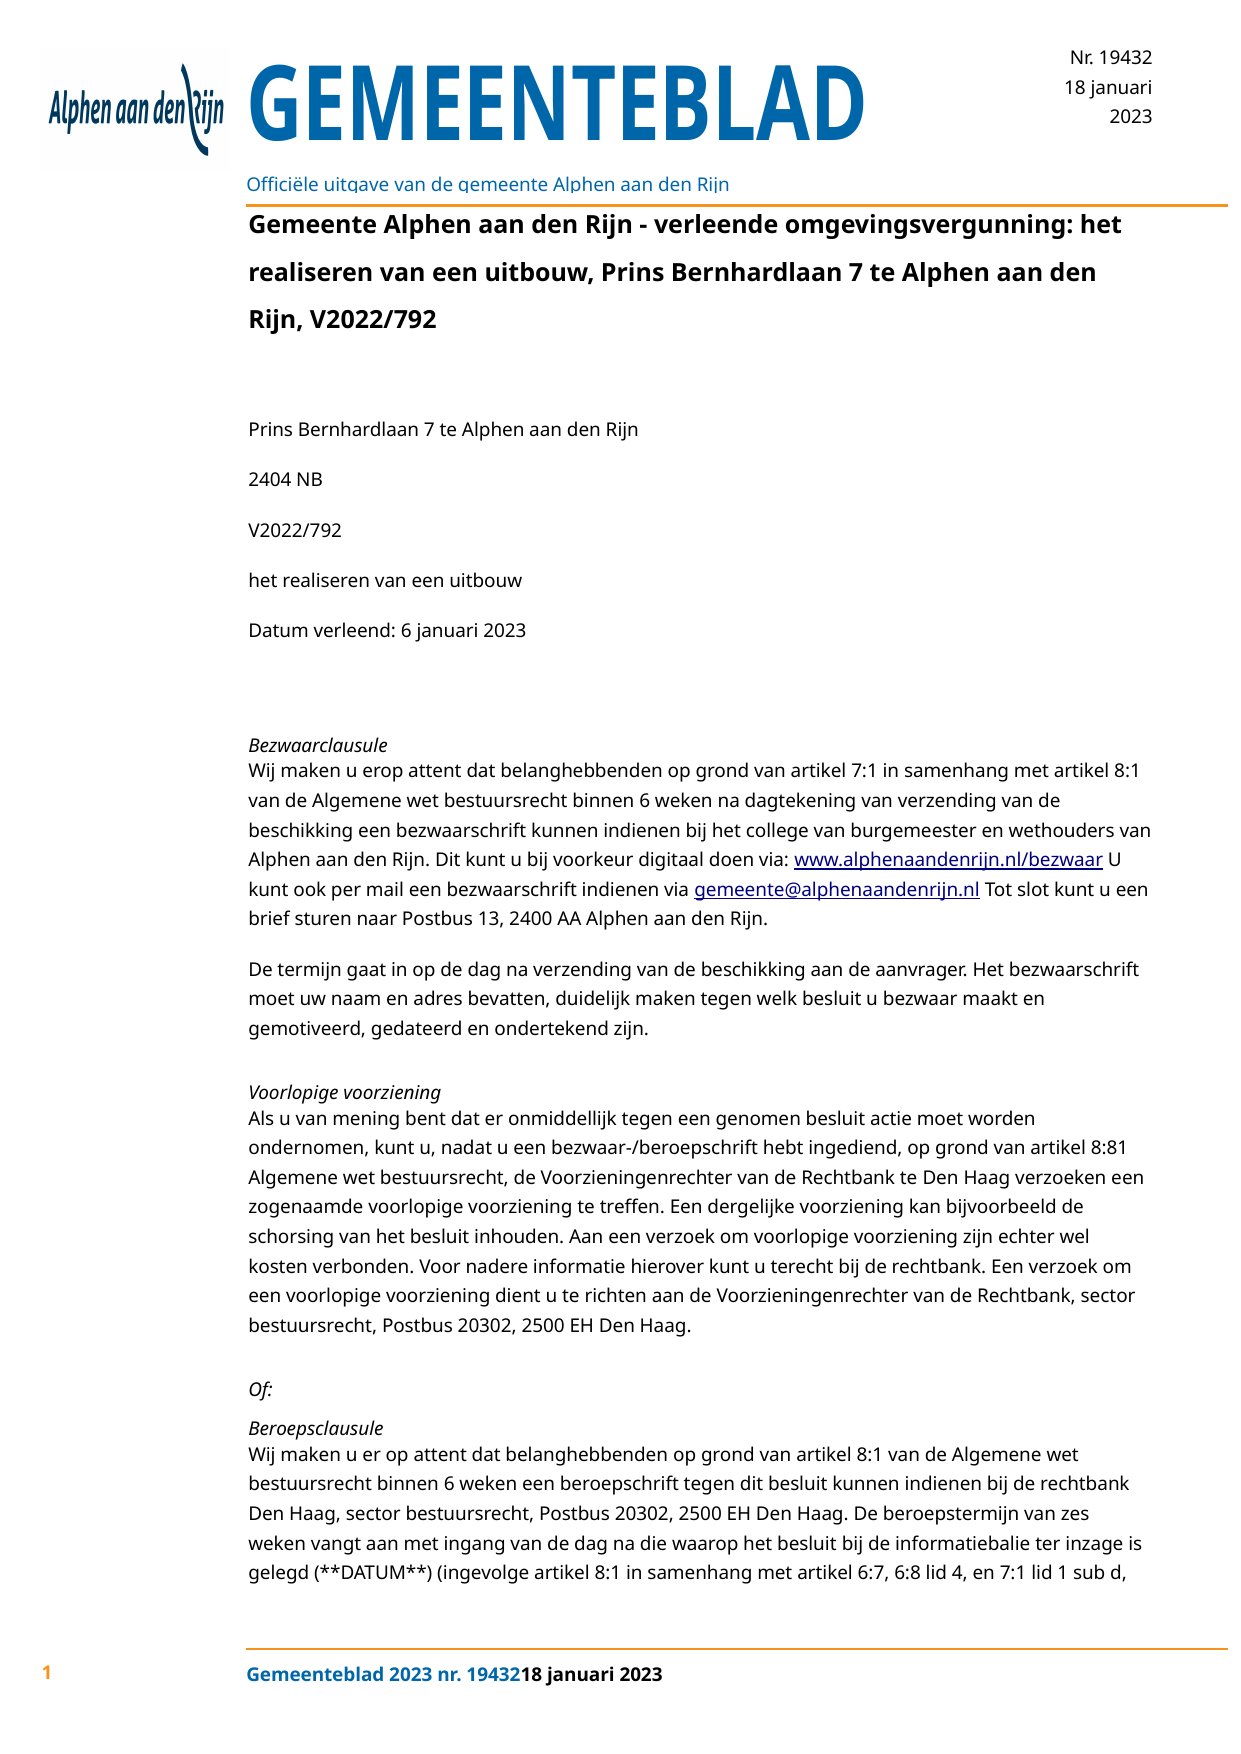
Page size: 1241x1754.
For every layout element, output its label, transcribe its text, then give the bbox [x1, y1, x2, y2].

text Datum verleend: 6 januari 2023 [248, 618, 1152, 643]
text Gemeente Alphen aan den Rijn - verleende omgevingsvergunning: het realiseren van een uitbouw, Prins Bernhardlaan 7 te Alphen aan den Rijn, V2022/792 [248, 207, 1152, 336]
text Voorlopige voorziening [248, 1079, 1152, 1105]
text Of: [248, 1376, 1152, 1402]
picture [41, 47, 231, 172]
text Bezwaarclausule [248, 732, 1152, 758]
text Prins Bernhardlaan 7 te Alphen aan den Rijn [248, 416, 1152, 442]
text Wij maken u er op attent dat belanghebbenden op grond van artikel 8:1 van de Algemene wet bestuursrecht binnen 6 weken een beroepschrift tegen dit besluit kunnen indienen bij de rechtbank Den Haag, sector bestuursrecht, Postbus 20302, 2500 EH Den Haag. De beroepstermijn van zes weken vangt aan met ingang van de dag na die waarop het besluit bij de informatiebalie ter inzage is gelegd (**DATUM**) (ingevolge artikel 8:1 in samenhang met artikel 6:7, 6:8 lid 4, en 7:1 lid 1 sub d, [248, 1441, 1152, 1585]
text V2022/792 [248, 517, 1152, 542]
text het realiseren van een uitbouw [248, 567, 1152, 593]
text Als u van mening bent dat er onmiddellijk tegen een genomen besluit actie moet worden ondernomen, kunt u, nadat u een bezwaar-/beroepschrift hebt ingediend, op grond van artikel 8:81 Algemene wet bestuursrecht, de Voorzieningenrechter van de Rechtbank te Den Haag verzoeken een zogenaamde voorlopige voorziening te treffen. Een dergelijke voorziening kan bijvoorbeeld de schorsing van het besluit inhouden. Aan een verzoek om voorlopige voorziening zijn echter wel kosten verbonden. Voor nadere informatie hierover kunt u terecht bij de rechtbank. Een verzoek om een voorlopige voorziening dient u te richten aan de Voorzieningenrechter van de Rechtbank, sector bestuursrecht, Postbus 20302, 2500 EH Den Haag. [248, 1105, 1152, 1338]
text 2404 NB [248, 466, 1152, 492]
text Wij maken u erop attent dat belanghebbenden op grond van artikel 7:1 in samenhang met artikel 8:1 van de Algemene wet bestuursrecht binnen 6 weken na dagtekening van verzending van de beschikking een bezwaarschrift kunnen indienen bij het college van burgemeester en wethouders van Alphen aan den Rijn. Dit kunt u bij voorkeur digitaal doen via: www.alphenaandenrijn.nl/bezwaar U kunt ook per mail een bezwaarschrift indienen via gemeente@alphenaandenrijn.nl Tot slot kunt u een brief sturen naar Postbus 13, 2400 AA Alphen aan den Rijn. [248, 758, 1152, 931]
text De termijn gaat in op de dag na verzending van de beschikking aan de aanvrager. Het bezwaarschrift moet uw naam en adres bevatten, duidelijk maken tegen welk besluit u bezwaar maakt en gemotiveerd, gedateerd en ondertekend zijn. [248, 956, 1152, 1041]
text Beroepsclausule [248, 1415, 1152, 1441]
